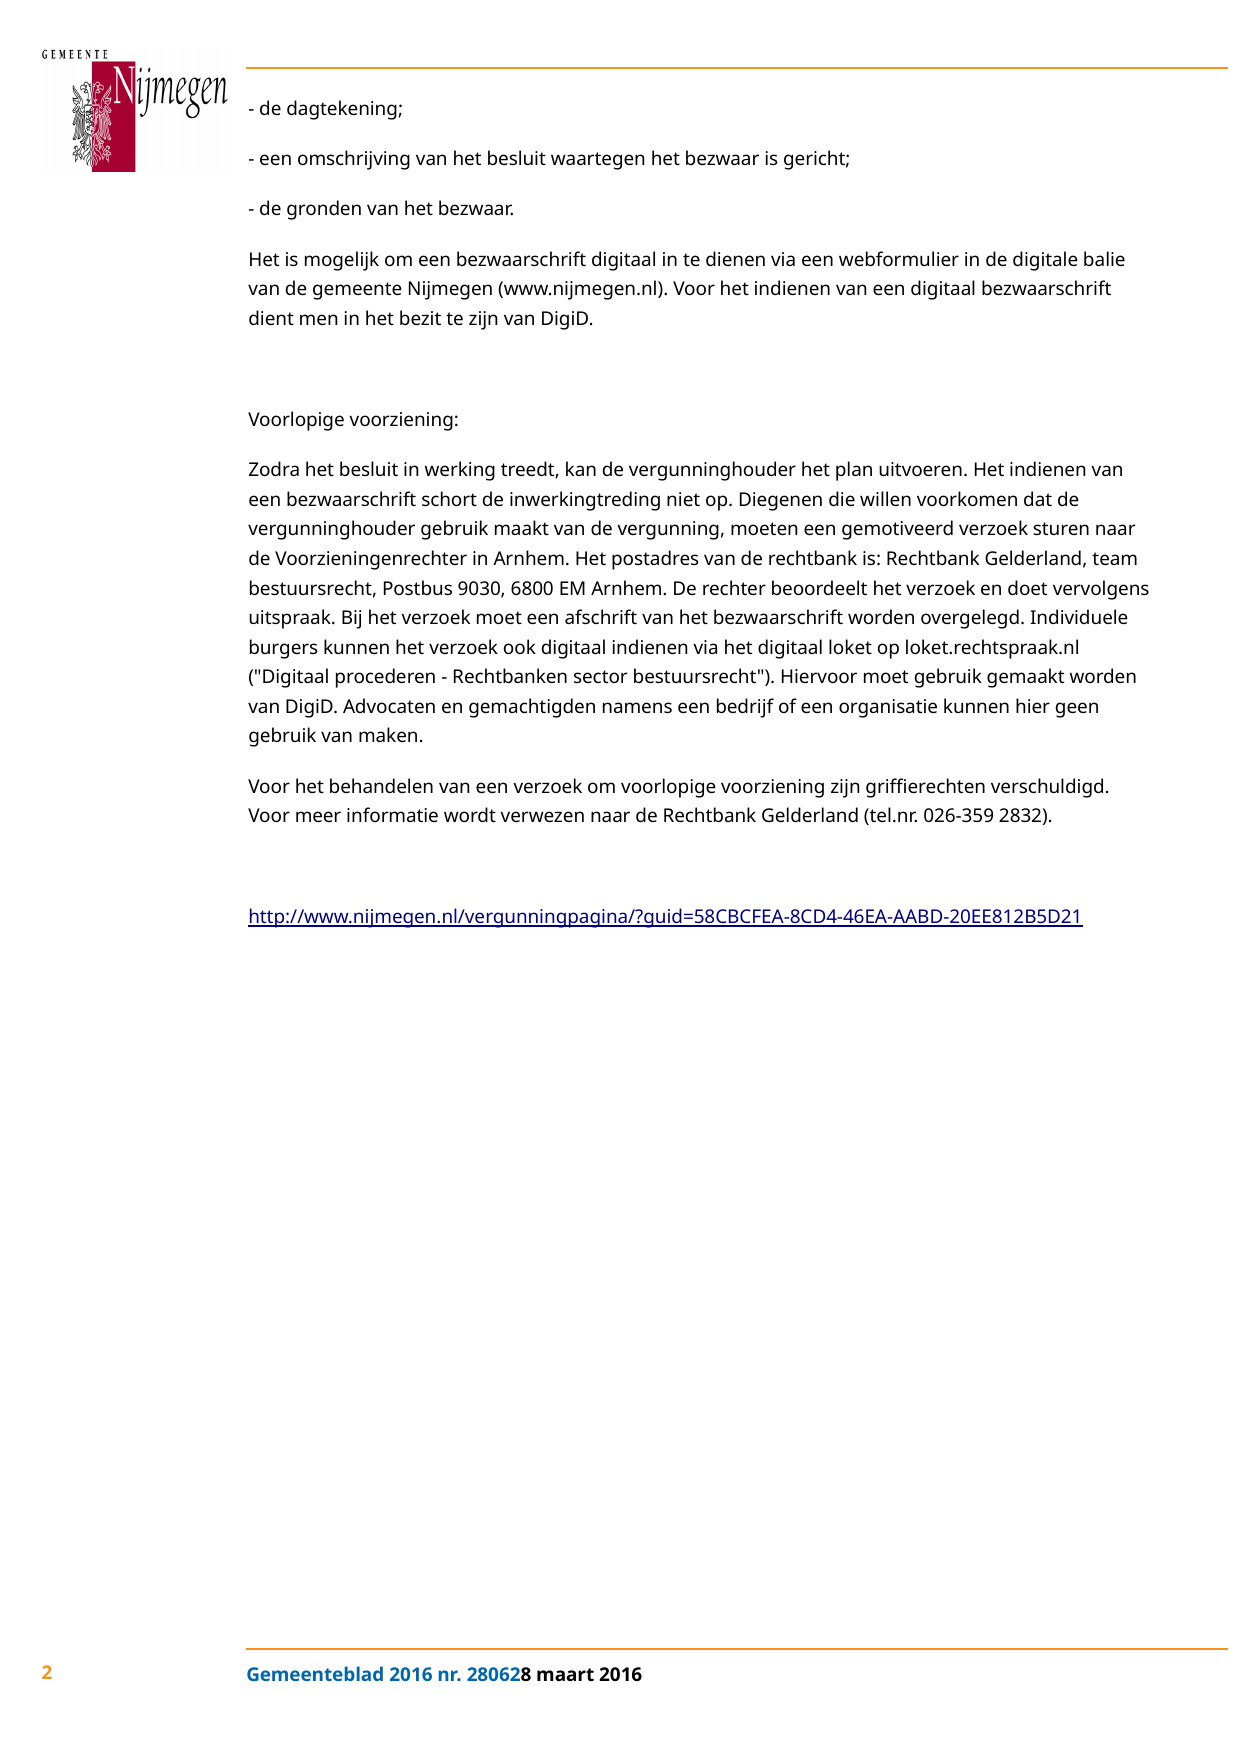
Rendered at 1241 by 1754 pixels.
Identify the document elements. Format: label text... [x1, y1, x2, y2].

text - de dagtekening; [248, 95, 1152, 121]
text - de gronden van het bezwaar. [248, 196, 1152, 221]
text http://www.nijmegen.nl/vergunningpagina/?guid=58CBCFEA-8CD4-46EA-AABD-20EE812B5D21 [248, 903, 1152, 929]
text Voorlopige voorziening: [248, 406, 1152, 432]
text - een omschrijving van het besluit waartegen het bezwaar is gericht; [248, 145, 1152, 171]
picture [41, 47, 231, 172]
text Het is mogelijk om een bezwaarschrift digitaal in te dienen via een webformulier in de digitale balie van de gemeente Nijmegen (www.nijmegen.nl). Voor het indienen van een digitaal bezwaarschrift dient men in het bezit te zijn van DigiD. [248, 246, 1152, 331]
text Voor het behandelen van een verzoek om voorlopige voorziening zijn griffierechten verschuldigd. Voor meer informatie wordt verwezen naar de Rechtbank Gelderland (tel.nr. 026-359 2832). [248, 773, 1152, 828]
text Zodra het besluit in werking treedt, kan de vergunninghouder het plan uitvoeren. Het indienen van een bezwaarschrift schort de inwerkingtreding niet op. Diegenen die willen voorkomen dat de vergunninghouder gebruik maakt van de vergunning, moeten een gemotiveerd verzoek sturen naar de Voorzieningenrechter in Arnhem. Het postadres van de rechtbank is: Rechtbank Gelderland, team bestuursrecht, Postbus 9030, 6800 EM Arnhem. De rechter beoordeelt het verzoek en doet vervolgens uitspraak. Bij het verzoek moet een afschrift van het bezwaarschrift worden overgelegd. Individuele burgers kunnen het verzoek ook digitaal indienen via het digitaal loket op loket.rechtspraak.nl ("Digitaal procederen - Rechtbanken sector bestuursrecht"). Hiervoor moet gebruik gemaakt worden van DigiD. Advocaten en gemachtigden namens een bedrijf of een organisatie kunnen hier geen gebruik van maken. [248, 456, 1152, 748]
